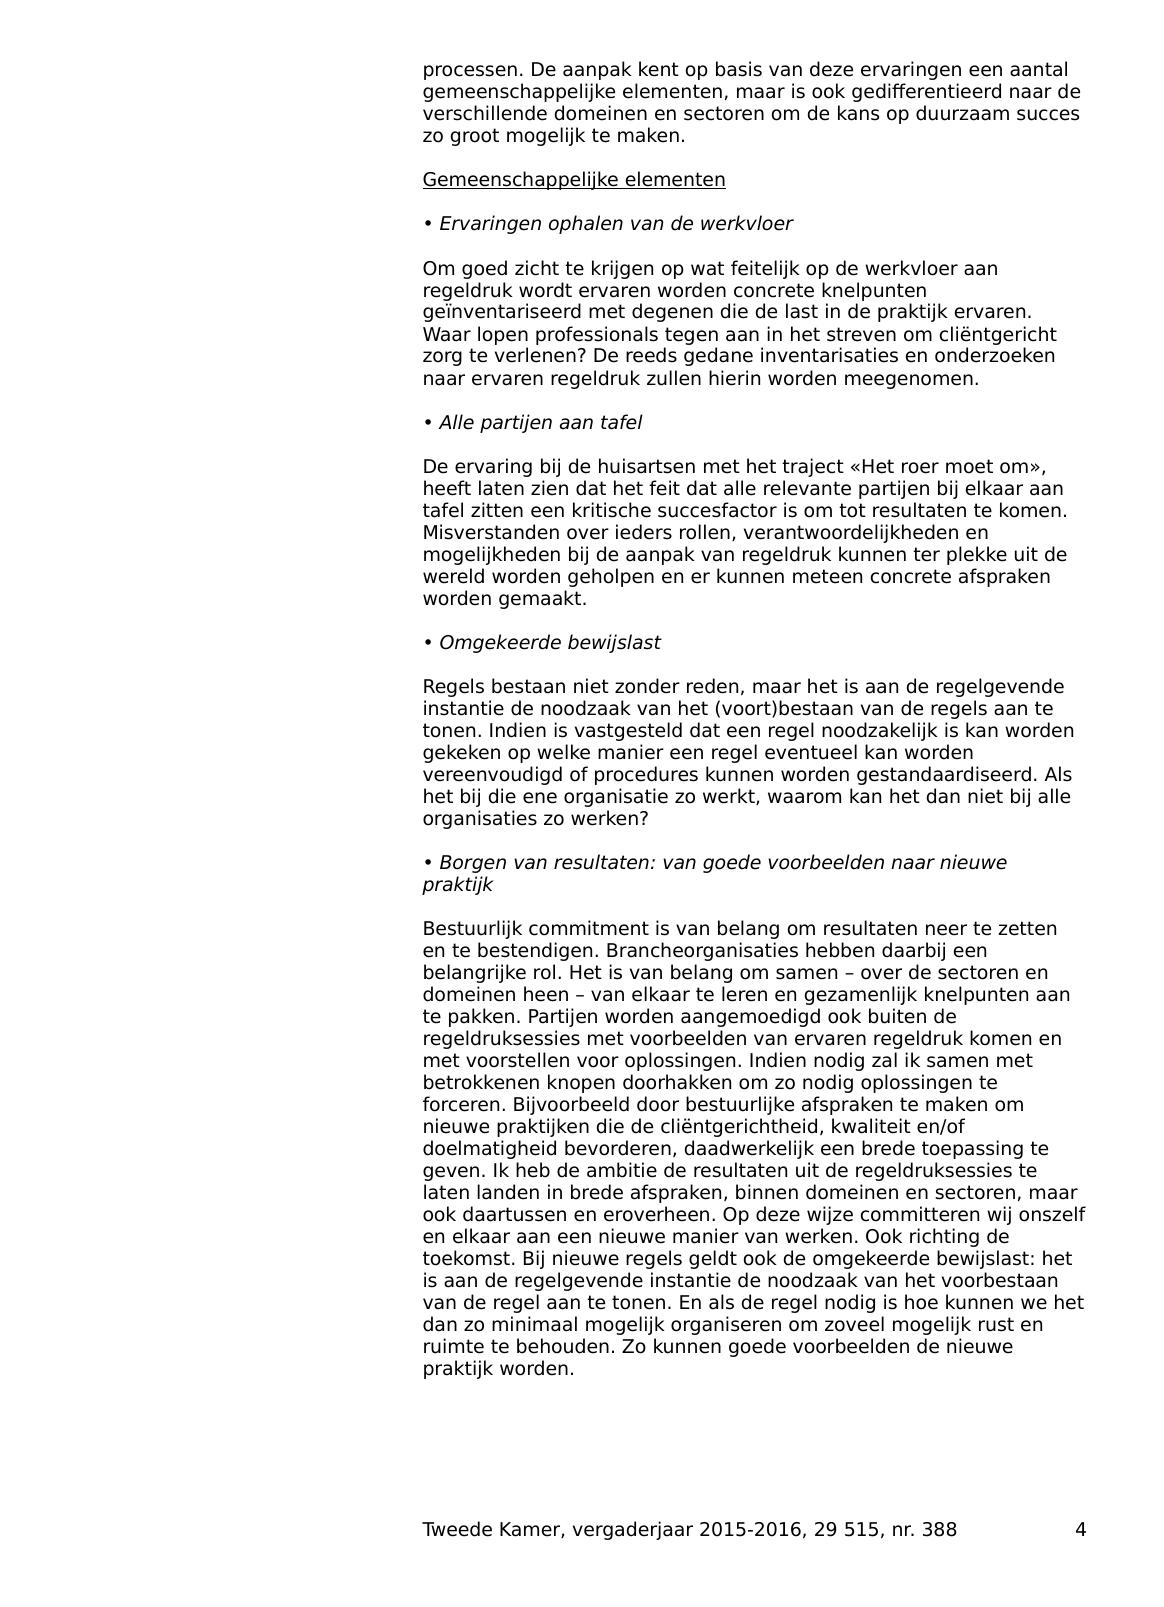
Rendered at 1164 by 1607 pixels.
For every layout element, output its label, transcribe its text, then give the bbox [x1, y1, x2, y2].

text Om goed zicht te krijgen op wat feitelijk op de werkvloer aan regeldruk wordt ervaren worden concrete knelpunten geïnventariseerd met degenen die de last in de praktijk ervaren. Waar lopen professionals tegen aan in het streven om cliëntgericht zorg te verlenen? De reeds gedane inventarisaties en onderzoeken naar ervaren regeldruk zullen hierin worden meegenomen. [422, 257, 1087, 389]
text processen. De aanpak kent op basis van deze ervaringen een aantal gemeenschappelijke elementen, maar is ook gedifferentieerd naar de verschillende domeinen en sectoren om de kans op duurzaam succes zo groot mogelijk te maken. [422, 59, 1087, 147]
subtitle • Ervaringen ophalen van de werkvloer [422, 213, 1087, 235]
subtitle Gemeenschappelijke elementen [422, 169, 1087, 191]
subtitle • Omgekeerde bewijslast [422, 632, 1087, 654]
text Regels bestaan niet zonder reden, maar het is aan de regelgevende instantie de noodzaak van het (voort)bestaan van de regels aan te tonen. Indien is vastgesteld dat een regel noodzakelijk is kan worden gekeken op welke manier een regel eventueel kan worden vereenvoudigd of procedures kunnen worden gestandaardiseerd. Als het bij die ene organisatie zo werkt, waarom kan het dan niet bij alle organisaties zo werken? [422, 676, 1087, 830]
subtitle • Borgen van resultaten: van goede voorbeelden naar nieuwe praktijk [422, 852, 1087, 896]
text De ervaring bij de huisartsen met het traject «Het roer moet om», heeft laten zien dat het feit dat alle relevante partijen bij elkaar aan tafel zitten een kritische succesfactor is om tot resultaten te komen. Misverstanden over ieders rollen, verantwoordelijkheden en mogelijkheden bij de aanpak van regeldruk kunnen ter plekke uit de wereld worden geholpen en er kunnen meteen concrete afspraken worden gemaakt. [422, 456, 1087, 609]
subtitle • Alle partijen aan tafel [422, 412, 1087, 433]
text Bestuurlijk commitment is van belang om resultaten neer te zetten en te bestendigen. Brancheorganisaties hebben daarbij een belangrijke rol. Het is van belang om samen – over de sectoren en domeinen heen – van elkaar te leren en gezamenlijk knelpunten aan te pakken. Partijen worden aangemoedigd ook buiten de regeldruksessies met voorbeelden van ervaren regeldruk komen en met voorstellen voor oplossingen. Indien nodig zal ik samen met betrokkenen knopen doorhakken om zo nodig oplossingen te forceren. Bijvoorbeeld door bestuurlijke afspraken te maken om nieuwe praktijken die de cliëntgerichtheid, kwaliteit en/of doelmatigheid bevorderen, daadwerkelijk een brede toepassing te geven. Ik heb de ambitie de resultaten uit de regeldruksessies te laten landen in brede afspraken, binnen domeinen en sectoren, maar ook daartussen en eroverheen. Op deze wijze committeren wij onszelf en elkaar aan een nieuwe manier van werken. Ook richting de toekomst. Bij nieuwe regels geldt ook de omgekeerde bewijslast: het is aan de regelgevende instantie de noodzaak van het voorbestaan van de regel aan te tonen. En als de regel nodig is hoe kunnen we het dan zo minimaal mogelijk organiseren om zoveel mogelijk rust en ruimte te behouden. Zo kunnen goede voorbeelden de nieuwe praktijk worden. [422, 918, 1087, 1380]
